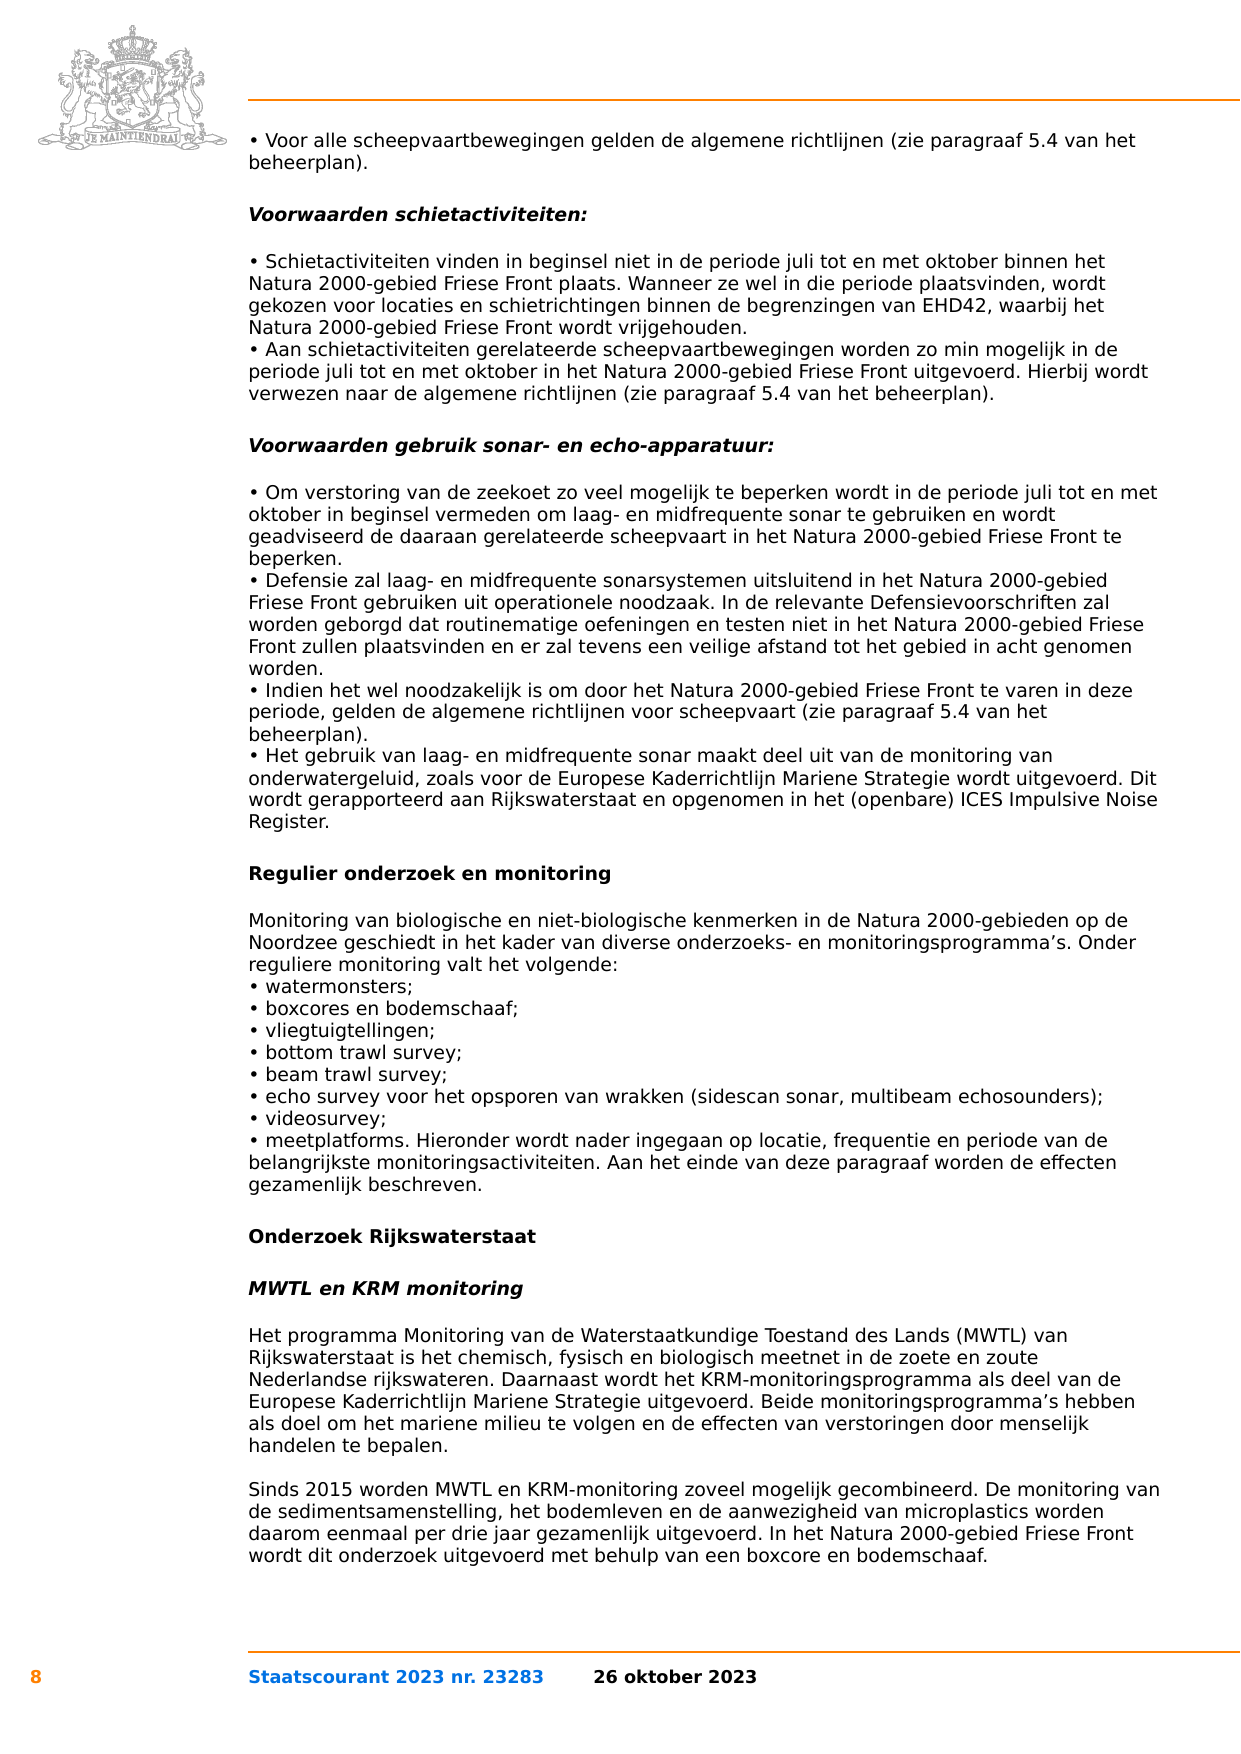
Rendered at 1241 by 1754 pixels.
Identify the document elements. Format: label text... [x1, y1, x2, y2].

text Sinds 2015 worden MWTL en KRM-monitoring zoveel mogelijk gecombineerd. De monitoring van de sedimentsamenstelling, het bodemleven en de aanwezigheid van microplastics worden daarom eenmaal per drie jaar gezamenlijk uitgevoerd. In het Natura 2000-gebied Friese Front wordt dit onderzoek uitgevoerd met behulp van een boxcore en bodemschaaf. [248, 1479, 1163, 1567]
text • bottom trawl survey; [248, 1042, 1163, 1064]
text • watermonsters; [248, 976, 1163, 998]
text • boxcores en bodemschaaf; [248, 998, 1163, 1020]
text • Defensie zal laag- en midfrequente sonarsystemen uitsluitend in het Natura 2000-gebied Friese Front gebruiken uit operationele noodzaak. In de relevante Defensievoorschriften zal worden geborgd dat routinematige oefeningen en testen niet in het Natura 2000-gebied Friese Front zullen plaatsvinden en er zal tevens een veilige afstand tot het gebied in acht genomen worden. [248, 569, 1163, 679]
text Monitoring van biologische en niet-biologische kenmerken in de Natura 2000-gebieden op de Noordzee geschiedt in het kader van diverse onderzoeks- en monitoringsprogramma’s. Onder reguliere monitoring valt het volgende: [248, 910, 1163, 976]
text Het programma Monitoring van de Waterstaatkundige Toestand des Lands (MWTL) van Rijkswaterstaat is het chemisch, fysisch en biologisch meetnet in de zoete en zoute Nederlandse rijkswateren. Daarnaast wordt het KRM-monitoringsprogramma als deel van de Europese Kaderrichtlijn Mariene Strategie uitgevoerd. Beide monitoringsprogramma’s hebben als doel om het mariene milieu te volgen en de effecten van verstoringen door menselijk handelen te bepalen. [248, 1325, 1163, 1457]
text • Voor alle scheepvaartbewegingen gelden de algemene richtlijnen (zie paragraaf 5.4 van het beheerplan). [248, 130, 1163, 174]
text • meetplatforms. Hieronder wordt nader ingegaan op locatie, frequentie en periode van de belangrijkste monitoringsactiviteiten. Aan het einde van deze paragraaf worden de effecten gezamenlijk beschreven. [248, 1130, 1163, 1196]
subtitle Regulier onderzoek en monitoring [248, 863, 1163, 885]
picture [38, 25, 227, 150]
subtitle Voorwaarden gebruik sonar- en echo-apparatuur: [248, 435, 1163, 457]
text • Schietactiviteiten vinden in beginsel niet in de periode juli tot en met oktober binnen het Natura 2000-gebied Friese Front plaats. Wanneer ze wel in die periode plaatsvinden, wordt gekozen voor locaties en schietrichtingen binnen de begrenzingen van EHD42, waarbij het Natura 2000-gebied Friese Front wordt vrijgehouden. [248, 251, 1163, 339]
subtitle MWTL en KRM monitoring [248, 1278, 1163, 1300]
text • beam trawl survey; [248, 1064, 1163, 1086]
text • vliegtuigtellingen; [248, 1020, 1163, 1042]
text • Het gebruik van laag- en midfrequente sonar maakt deel uit van de monitoring van onderwatergeluid, zoals voor de Europese Kaderrichtlijn Mariene Strategie wordt uitgevoerd. Dit wordt gerapporteerd aan Rijkswaterstaat en opgenomen in het (openbare) ICES Impulsive Noise Register. [248, 745, 1163, 833]
subtitle Voorwaarden schietactiviteiten: [248, 204, 1163, 226]
text • Om verstoring van de zeekoet zo veel mogelijk te beperken wordt in de periode juli tot en met oktober in beginsel vermeden om laag- en midfrequente sonar te gebruiken en wordt geadviseerd de daaraan gerelateerde scheepvaart in het Natura 2000-gebied Friese Front te beperken. [248, 482, 1163, 569]
text • videosurvey; [248, 1108, 1163, 1130]
subtitle Onderzoek Rijkswaterstaat [248, 1226, 1163, 1248]
text • Indien het wel noodzakelijk is om door het Natura 2000-gebied Friese Front te varen in deze periode, gelden de algemene richtlijnen voor scheepvaart (zie paragraaf 5.4 van het beheerplan). [248, 679, 1163, 745]
text • echo survey voor het opsporen van wrakken (sidescan sonar, multibeam echosounders); [248, 1086, 1163, 1108]
text • Aan schietactiviteiten gerelateerde scheepvaartbewegingen worden zo min mogelijk in de periode juli tot en met oktober in het Natura 2000-gebied Friese Front uitgevoerd. Hierbij wordt verwezen naar de algemene richtlijnen (zie paragraaf 5.4 van het beheerplan). [248, 339, 1163, 405]
